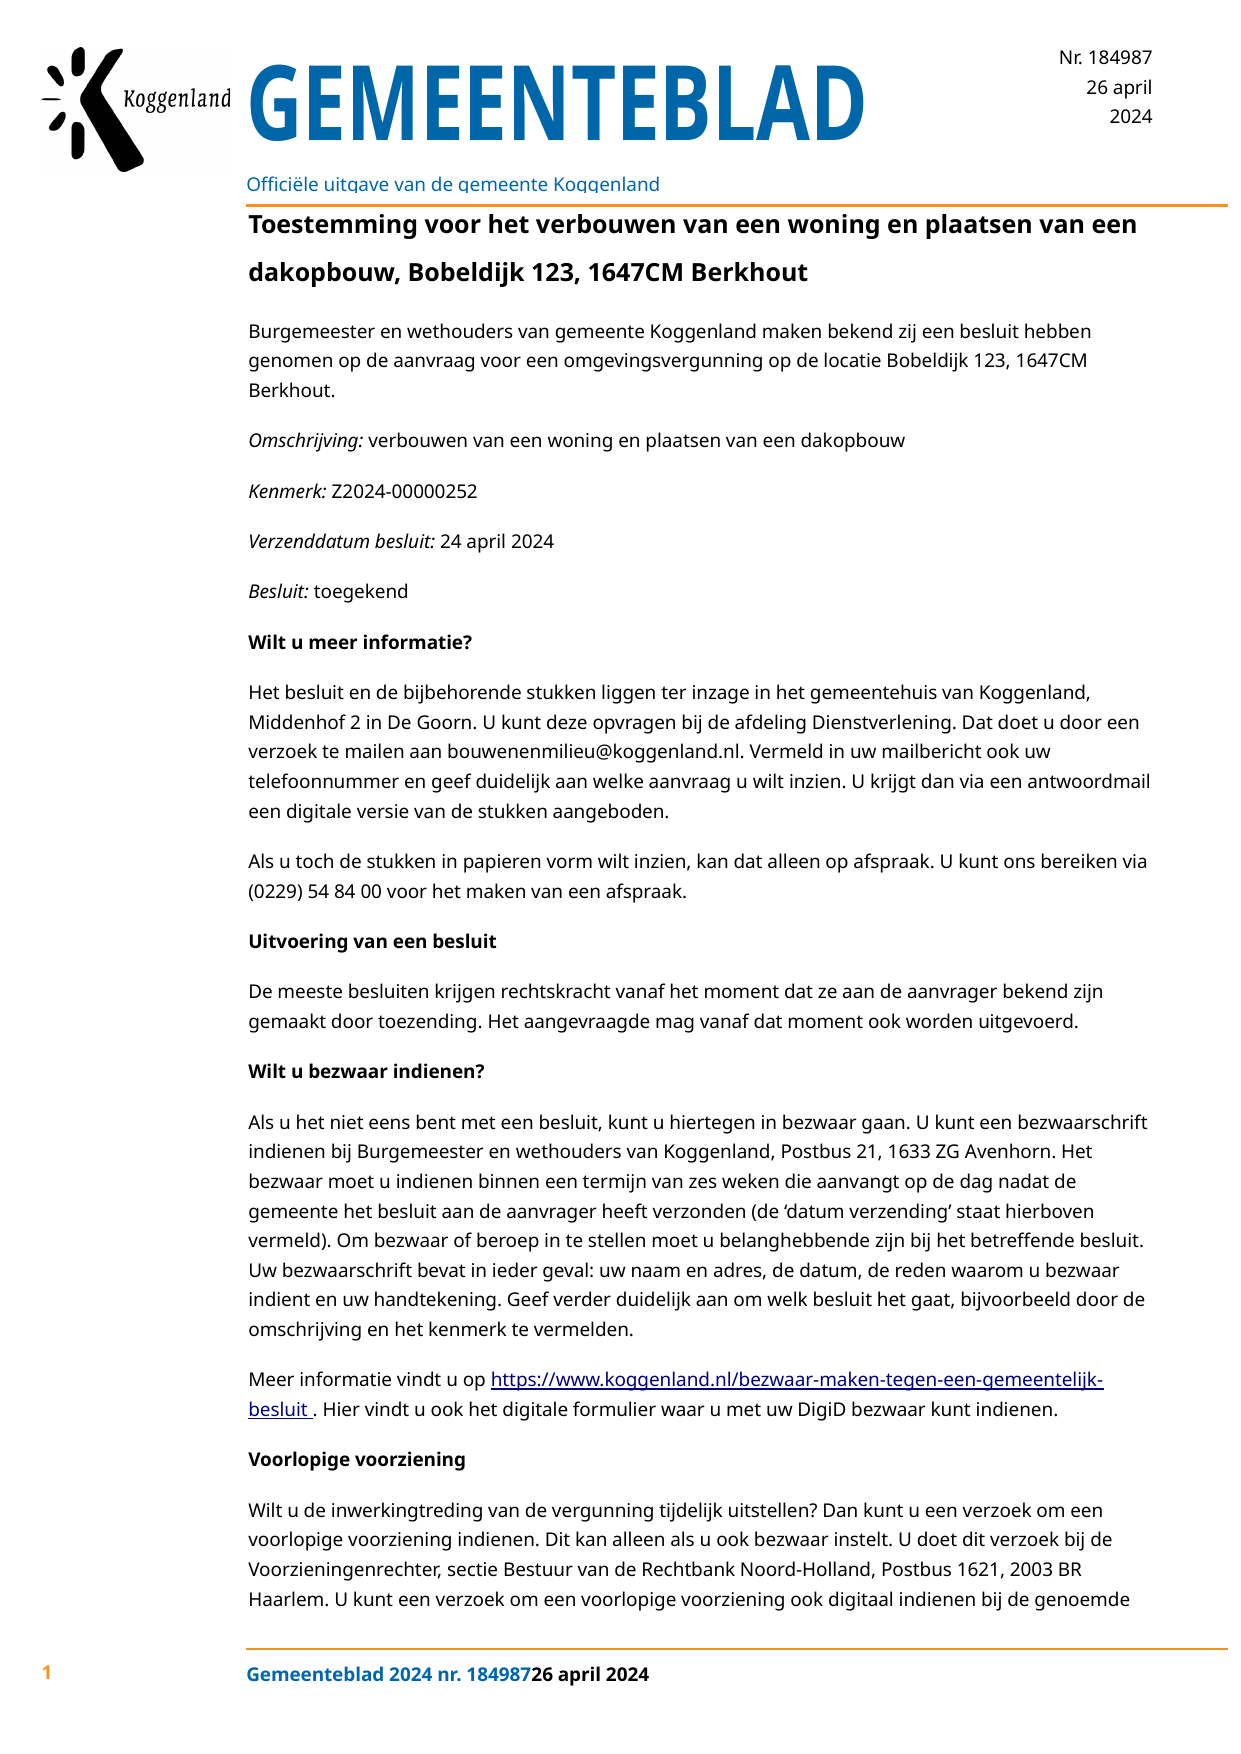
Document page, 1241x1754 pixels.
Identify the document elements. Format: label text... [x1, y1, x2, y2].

text Als u toch de stukken in papieren vorm wilt inzien, kan dat alleen op afspraak. U kunt ons bereiken via (0229) 54 84 00 voor het maken van een afspraak. [248, 848, 1152, 904]
text Besluit: toegekend [248, 579, 1152, 604]
text Burgemeester en wethouders van gemeente Koggenland maken bekend zij een besluit hebben genomen op de aanvraag voor een omgevingsvergunning op de locatie Bobeldijk 123, 1647CM Berkhout. [248, 318, 1152, 403]
text Wilt u de inwerkingtreding van de vergunning tijdelijk uitstellen? Dan kunt u een verzoek om een voorlopige voorziening indienen. Dit kan alleen als u ook bezwaar instelt. U doet dit verzoek bij de Voorzieningenrechter, sectie Bestuur van de Rechtbank Noord-Holland, Postbus 1621, 2003 BR Haarlem. U kunt een verzoek om een voorlopige voorziening ook digitaal indienen bij de genoemde [248, 1497, 1152, 1612]
text Als u het niet eens bent met een besluit, kunt u hiertegen in bezwaar gaan. U kunt een bezwaarschrift indienen bij Burgemeester en wethouders van Koggenland, Postbus 21, 1633 ZG Avenhorn. Het bezwaar moet u indienen binnen een termijn van zes weken die aanvangt op de dag nadat de gemeente het besluit aan de aanvrager heeft verzonden (de ‘datum verzending’ staat hierboven vermeld). Om bezwaar of beroep in te stellen moet u belanghebbende zijn bij het betreffende besluit. Uw bezwaarschrift bevat in ieder geval: uw naam en adres, de datum, de reden waarom u bezwaar indient en uw handtekening. Geef verder duidelijk aan om welk besluit het gaat, bijvoorbeeld door de omschrijving en het kenmerk te vermelden. [248, 1109, 1152, 1342]
text Verzenddatum besluit: 24 april 2024 [248, 528, 1152, 554]
text Wilt u meer informatie? [248, 629, 1152, 655]
text Voorlopige voorziening [248, 1447, 1152, 1472]
text De meeste besluiten krijgen rechtskracht vanaf het moment dat ze aan de aanvrager bekend zijn gemaakt door toezending. Het aangevraagde mag vanaf dat moment ook worden uitgevoerd. [248, 979, 1152, 1034]
text Het besluit en de bijbehorende stukken liggen ter inzage in het gemeentehuis van Koggenland, Middenhof 2 in De Goorn. U kunt deze opvragen bij de afdeling Dienstverlening. Dat doet u door een verzoek te mailen aan bouwenenmilieu@koggenland.nl. Vermeld in uw mailbericht ook uw telefoonnummer en geef duidelijk aan welke aanvraag u wilt inzien. U krijgt dan via een antwoordmail een digitale versie van de stukken aangeboden. [248, 679, 1152, 824]
text Omschrijving: verbouwen van een woning en plaatsen van een dakopbouw [248, 427, 1152, 453]
text Meer informatie vindt u op https://www.koggenland.nl/bezwaar-maken-tegen-een-gemeentelijk-besluit . Hier vindt u ook het digitale formulier waar u met uw DigiD bezwaar kunt indienen. [248, 1367, 1152, 1422]
text Toestemming voor het verbouwen van een woning en plaatsen van een dakopbouw, Bobeldijk 123, 1647CM Berkhout [248, 207, 1152, 288]
text Kenmerk: Z2024-00000252 [248, 478, 1152, 504]
text Uitvoering van een besluit [248, 928, 1152, 954]
picture [41, 47, 231, 172]
text Wilt u bezwaar indienen? [248, 1059, 1152, 1084]
